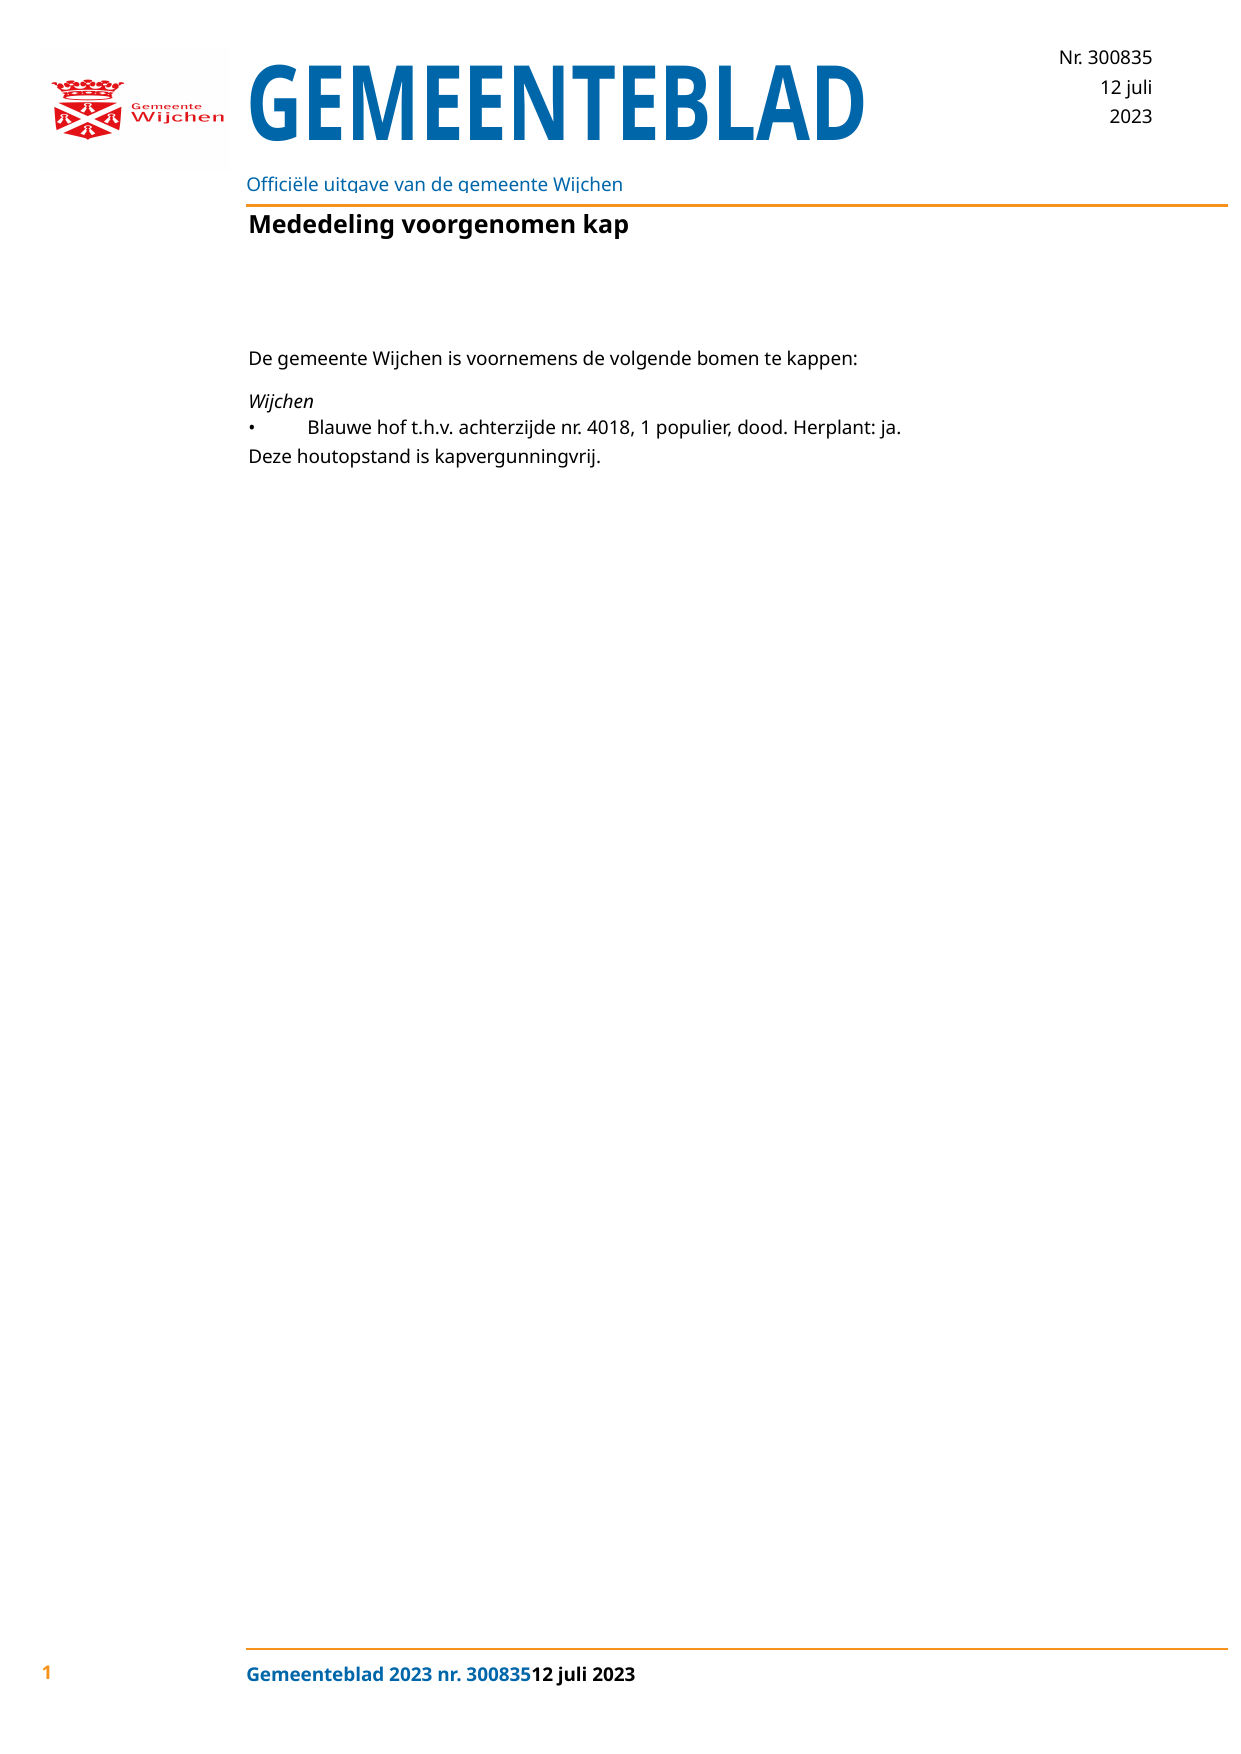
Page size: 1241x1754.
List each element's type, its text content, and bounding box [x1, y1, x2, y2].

text Deze houtopstand is kapvergunningvrij. [248, 444, 1152, 469]
list Blauwe hof t.h.v. achterzijde nr. 4018, 1 populier, dood. Herplant: ja. [248, 414, 1152, 440]
text De gemeente Wijchen is voornemens de volgende bomen te kappen: [248, 345, 1152, 371]
text Mededeling voorgenomen kap [248, 207, 1152, 241]
text Wijchen [248, 388, 1152, 414]
picture [41, 47, 231, 172]
